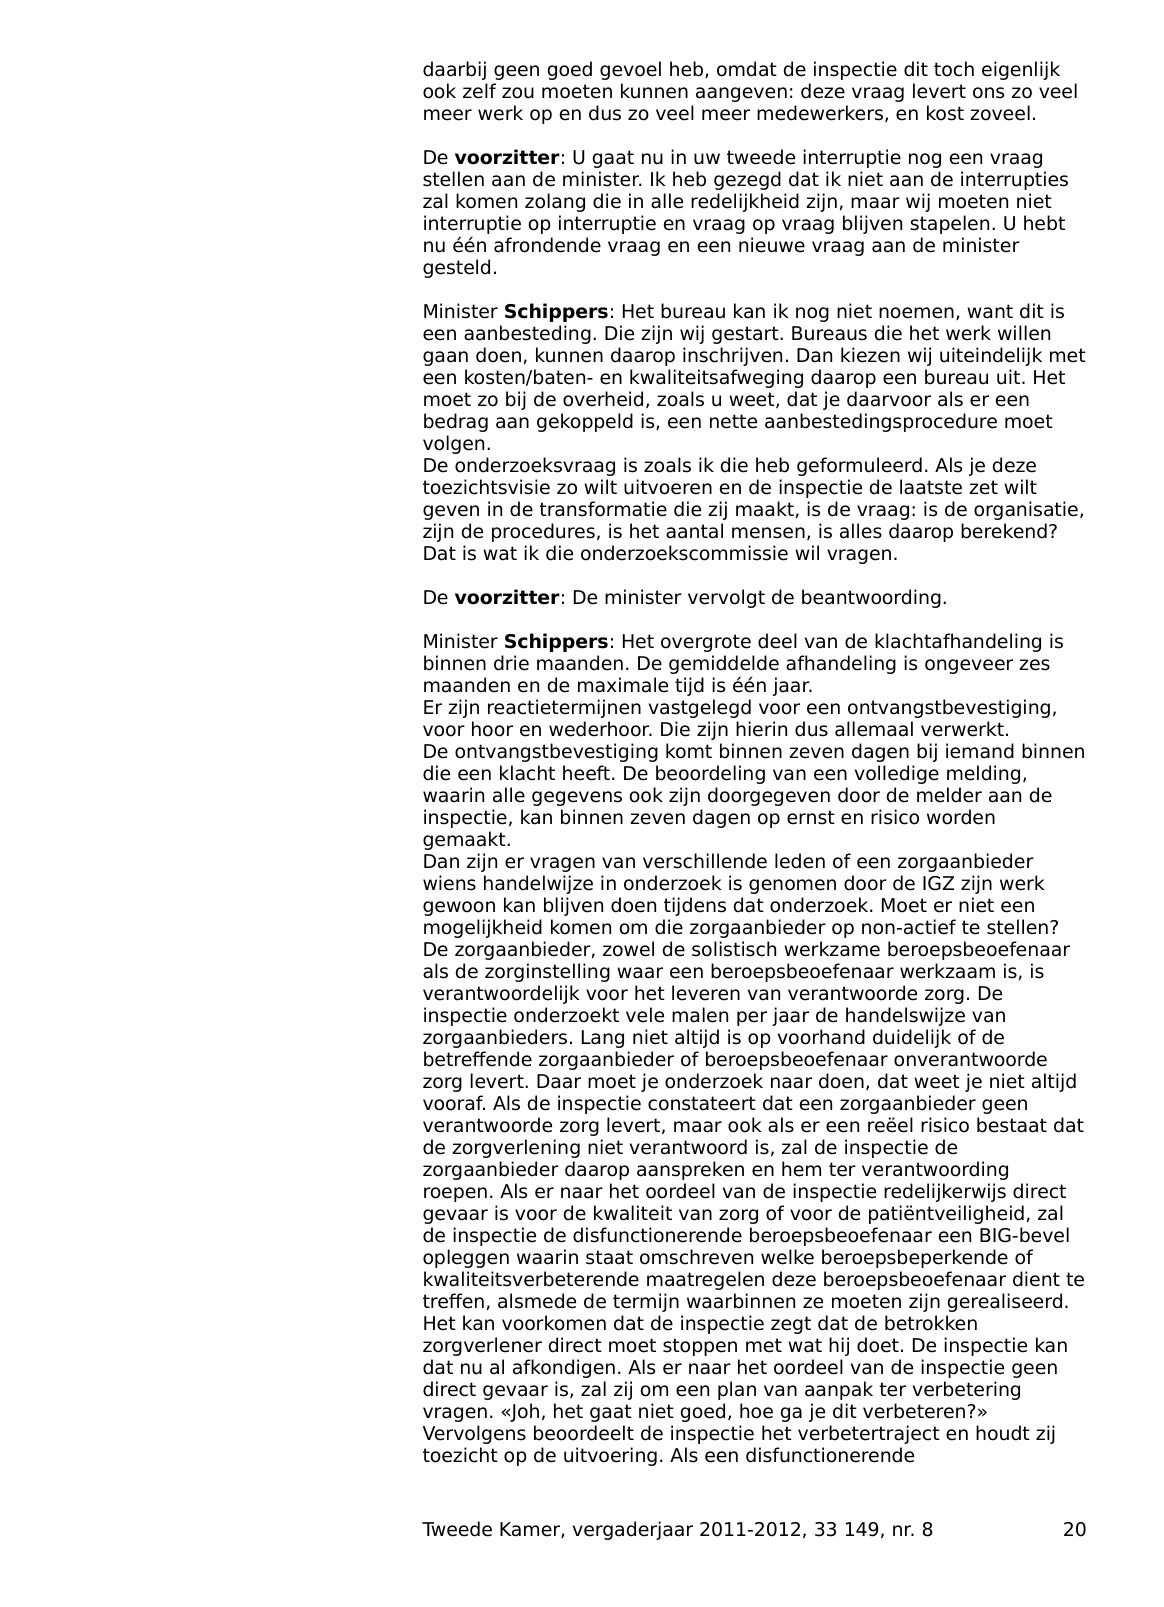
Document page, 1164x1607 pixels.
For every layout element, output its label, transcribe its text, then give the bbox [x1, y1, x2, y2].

text De voorzitter: U gaat nu in uw tweede interruptie nog een vraag stellen aan de minister. Ik heb gezegd dat ik niet aan de interrupties zal komen zolang die in alle redelijkheid zijn, maar wij moeten niet interruptie op interruptie en vraag op vraag blijven stapelen. U hebt nu één afrondende vraag en een nieuwe vraag aan de minister gesteld. [422, 147, 1087, 279]
text Dan zijn er vragen van verschillende leden of een zorgaanbieder wiens handelwijze in onderzoek is genomen door de IGZ zijn werk gewoon kan blijven doen tijdens dat onderzoek. Moet er niet een mogelijkheid komen om die zorgaanbieder op non-actief te stellen? De zorgaanbieder, zowel de solistisch werkzame beroepsbeoefenaar als de zorginstelling waar een beroepsbeoefenaar werkzaam is, is verantwoordelijk voor het leveren van verantwoorde zorg. De inspectie onderzoekt vele malen per jaar de handelswijze van zorgaanbieders. Lang niet altijd is op voorhand duidelijk of de betreffende zorgaanbieder of beroepsbeoefenaar onverantwoorde zorg levert. Daar moet je onderzoek naar doen, dat weet je niet altijd vooraf. Als de inspectie constateert dat een zorgaanbieder geen verantwoorde zorg levert, maar ook als er een reëel risico bestaat dat de zorgverlening niet verantwoord is, zal de inspectie de zorgaanbieder daarop aanspreken en hem ter verantwoording roepen. Als er naar het oordeel van de inspectie redelijkerwijs direct gevaar is voor de kwaliteit van zorg of voor de patiëntveiligheid, zal de inspectie de disfunctionerende beroepsbeoefenaar een BIG-bevel opleggen waarin staat omschreven welke beroepsbeperkende of kwaliteitsverbeterende maatregelen deze beroepsbeoefenaar dient te treffen, alsmede de termijn waarbinnen ze moeten zijn gerealiseerd. [422, 851, 1087, 1313]
text Minister Schippers: Het overgrote deel van de klachtafhandeling is binnen drie maanden. De gemiddelde afhandeling is ongeveer zes maanden en de maximale tijd is één jaar. [422, 631, 1087, 697]
text Minister Schippers: Het bureau kan ik nog niet noemen, want dit is een aanbesteding. Die zijn wij gestart. Bureaus die het werk willen gaan doen, kunnen daarop inschrijven. Dan kiezen wij uiteindelijk met een kosten/baten- en kwaliteitsafweging daarop een bureau uit. Het moet zo bij de overheid, zoals u weet, dat je daarvoor als er een bedrag aan gekoppeld is, een nette aanbestedingsprocedure moet volgen. [422, 301, 1087, 455]
text De ontvangstbevestiging komt binnen zeven dagen bij iemand binnen die een klacht heeft. De beoordeling van een volledige melding, waarin alle gegevens ook zijn doorgegeven door de melder aan de inspectie, kan binnen zeven dagen op ernst en risico worden gemaakt. [422, 741, 1087, 851]
text daarbij geen goed gevoel heb, omdat de inspectie dit toch eigenlijk ook zelf zou moeten kunnen aangeven: deze vraag levert ons zo veel meer werk op en dus zo veel meer medewerkers, en kost zoveel. [422, 59, 1087, 125]
text Er zijn reactietermijnen vastgelegd voor een ontvangstbevestiging, voor hoor en wederhoor. Die zijn hierin dus allemaal verwerkt. [422, 697, 1087, 741]
text De voorzitter: De minister vervolgt de beantwoording. [422, 587, 1087, 609]
text Het kan voorkomen dat de inspectie zegt dat de betrokken zorgverlener direct moet stoppen met wat hij doet. De inspectie kan dat nu al afkondigen. Als er naar het oordeel van de inspectie geen direct gevaar is, zal zij om een plan van aanpak ter verbetering vragen. «Joh, het gaat niet goed, hoe ga je dit verbeteren?» Vervolgens beoordeelt de inspectie het verbetertraject en houdt zij toezicht op de uitvoering. Als een disfunctionerende [422, 1313, 1087, 1467]
text De onderzoeksvraag is zoals ik die heb geformuleerd. Als je deze toezichtsvisie zo wilt uitvoeren en de inspectie de laatste zet wilt geven in de transformatie die zij maakt, is de vraag: is de organisatie, zijn de procedures, is het aantal mensen, is alles daarop berekend? Dat is wat ik die onderzoekscommissie wil vragen. [422, 455, 1087, 565]
